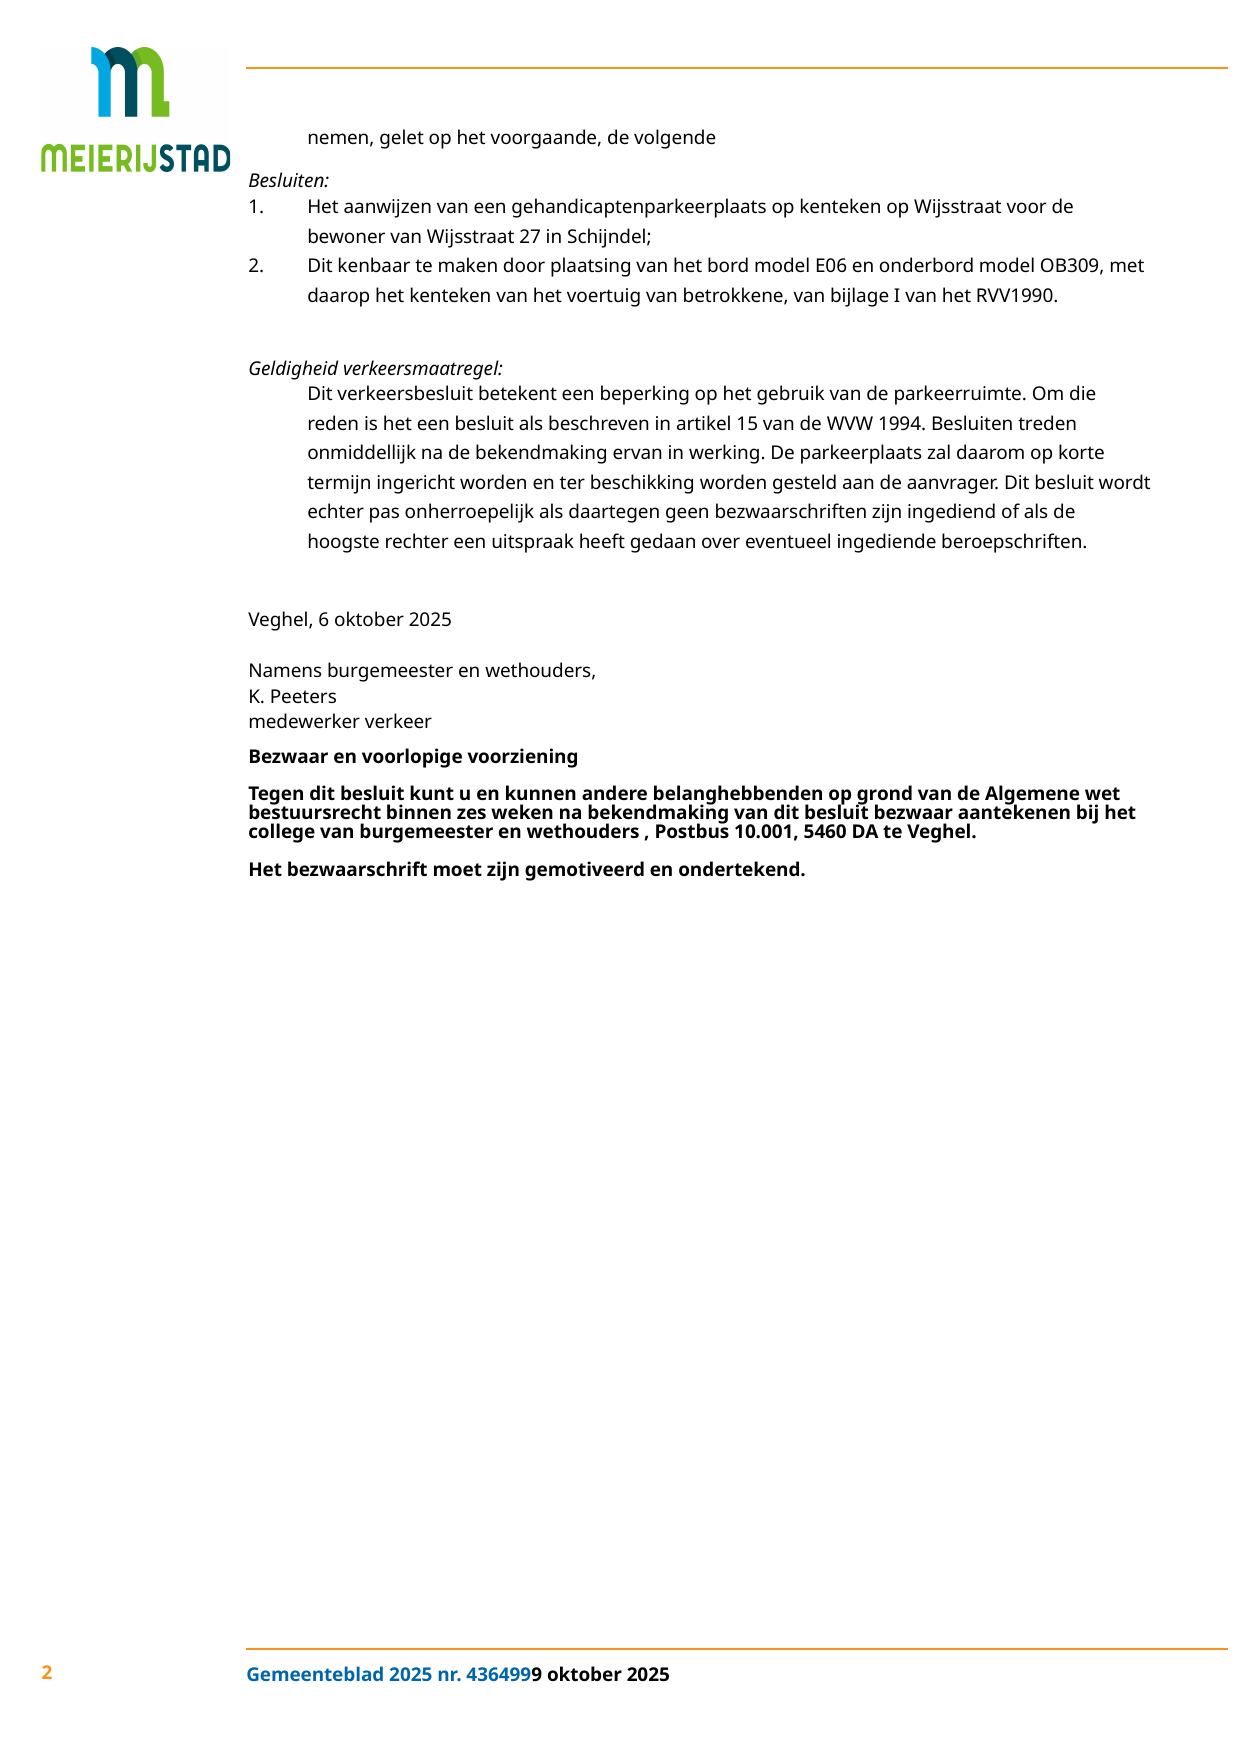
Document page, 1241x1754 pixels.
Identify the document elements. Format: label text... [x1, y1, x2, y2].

picture [41, 47, 231, 172]
text Het bezwaarschrift moet zijn gemotiveerd en ondertekend. [248, 861, 1152, 880]
list nemen, gelet op het voorgaande, de volgende [248, 124, 1152, 150]
list Dit kenbaar te maken door plaatsing van het bord model E06 en onderbord model OB309, met daarop het kenteken van het voertuig van betrokkene, van bijlage I van het RVV1990. [248, 252, 1152, 308]
text Namens burgemeester en wethouders, [248, 657, 1152, 683]
text Besluiten: [248, 167, 1152, 193]
list Dit verkeersbesluit betekent een beperking op het gebruik van de parkeerruimte. Om die reden is het een besluit als beschreven in artikel 15 van de WVW 1994. Besluiten treden onmiddellijk na de bekendmaking ervan in werking. De parkeerplaats zal daarom op korte termijn ingericht worden en ter beschikking worden gesteld aan de aanvrager. Dit besluit wordt echter pas onherroepelijk als daartegen geen bezwaarschriften zijn ingediend of als de hoogste rechter een uitspraak heeft gedaan over eventueel ingediende beroepschriften. [248, 380, 1152, 554]
list Het aanwijzen van een gehandicaptenparkeerplaats op kenteken op Wijsstraat voor de bewoner van Wijsstraat 27 in Schijndel; [248, 193, 1152, 248]
text Geldigheid verkeersmaatregel: [248, 355, 1152, 380]
text Veghel, 6 oktober 2025 [248, 606, 1152, 631]
text medewerker verkeer [248, 709, 1152, 734]
text Bezwaar en voorlopige voorziening [248, 748, 1152, 767]
text Tegen dit besluit kunt u en kunnen andere belanghebbenden op grond van de Algemene wet bestuursrecht binnen zes weken na bekendmaking van dit besluit bezwaar aantekenen bij het college van burgemeester en wethouders , Postbus 10.001, 5460 DA te Veghel. [248, 785, 1152, 843]
text K. Peeters [248, 683, 1152, 709]
